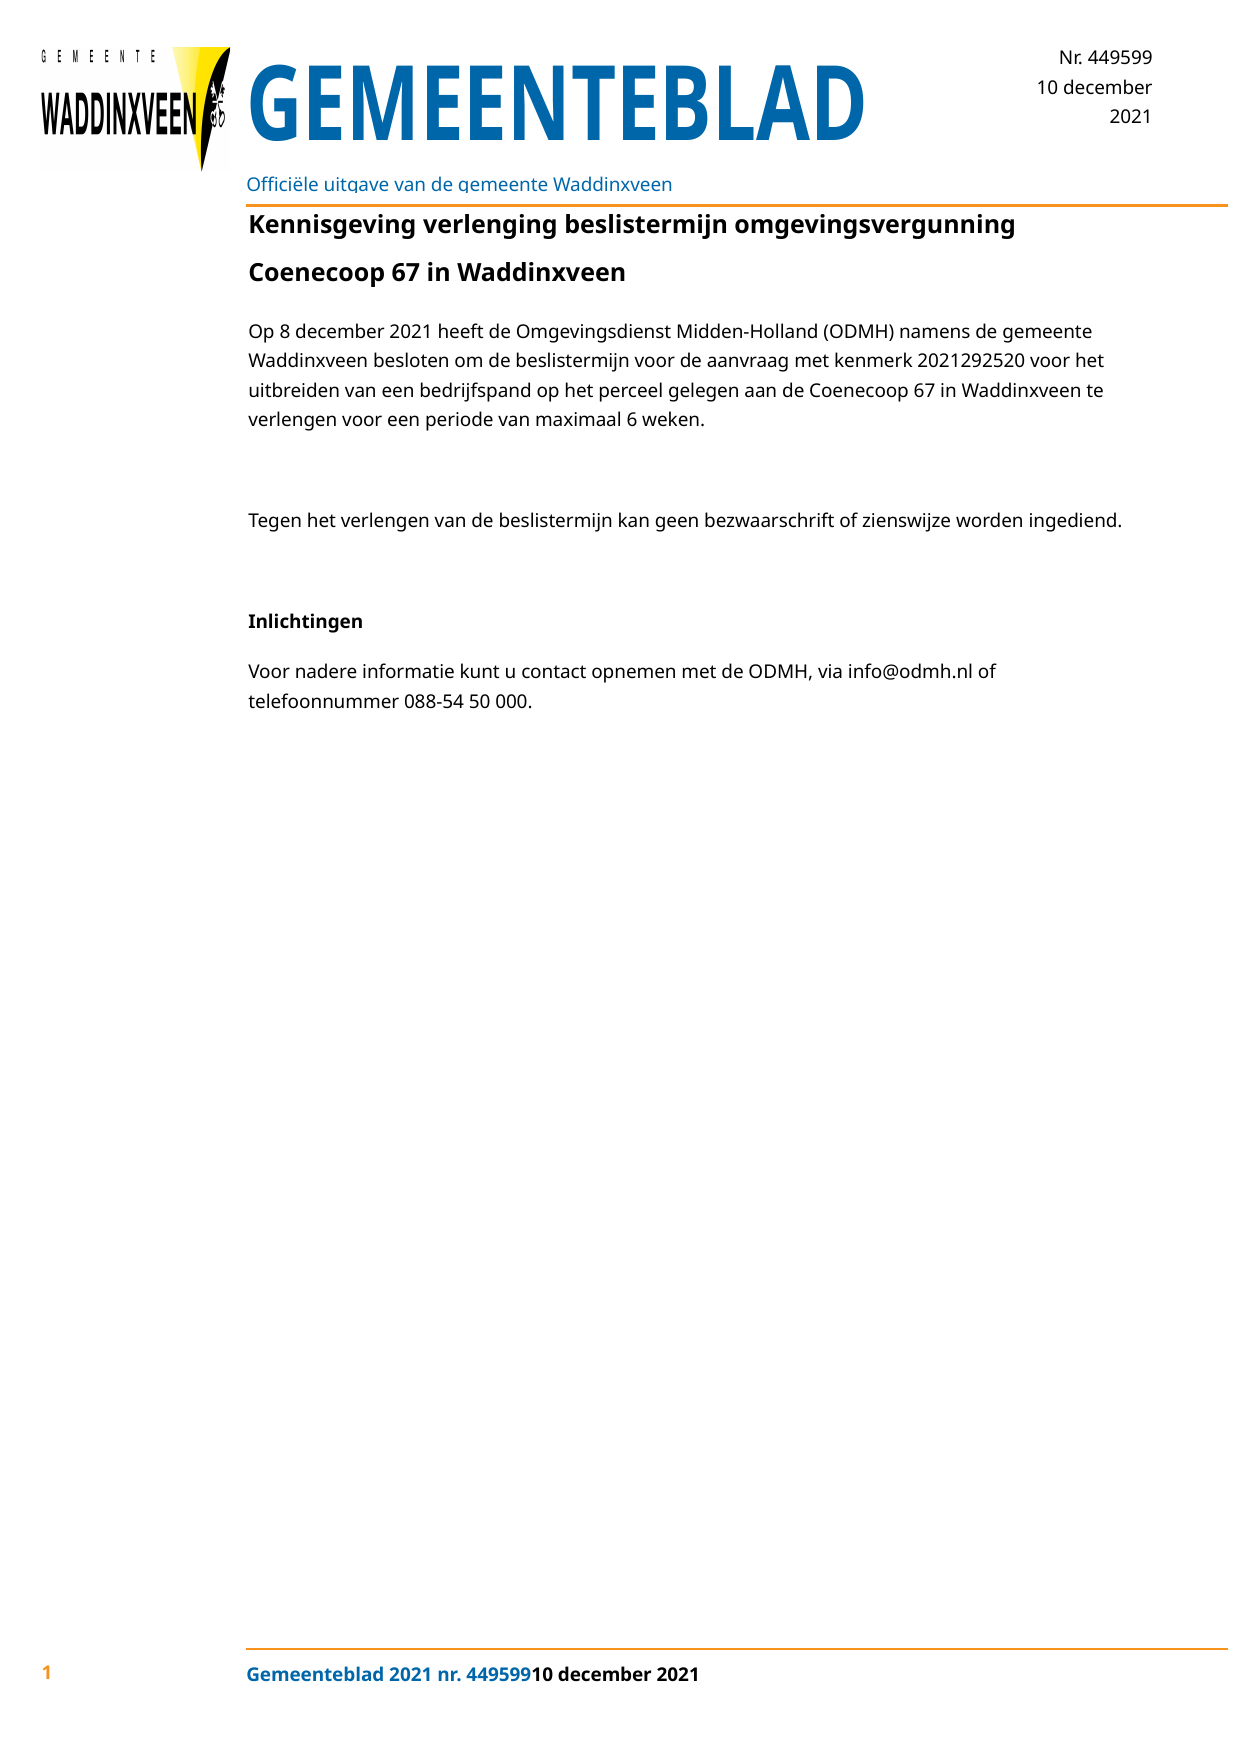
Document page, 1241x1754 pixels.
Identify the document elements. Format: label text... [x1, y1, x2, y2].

text Op 8 december 2021 heeft de Omgevingsdienst Midden-Holland (ODMH) namens de gemeente Waddinxveen besloten om de beslistermijn voor de aanvraag met kenmerk 2021292520 voor het uitbreiden van een bedrijfspand op het perceel gelegen aan de Coenecoop 67 in Waddinxveen te verlengen voor een periode van maximaal 6 weken. [248, 318, 1152, 432]
text Voor nadere informatie kunt u contact opnemen met de ODMH, via info@odmh.nl of telefoonnummer 088-54 50 000. [248, 659, 1152, 714]
text Tegen het verlengen van de beslistermijn kan geen bezwaarschrift of zienswijze worden ingediend. [248, 507, 1152, 533]
picture [41, 47, 231, 172]
text Kennisgeving verlenging beslistermijn omgevingsvergunning Coenecoop 67 in Waddinxveen [248, 207, 1152, 288]
text Inlichtingen [248, 608, 1152, 634]
